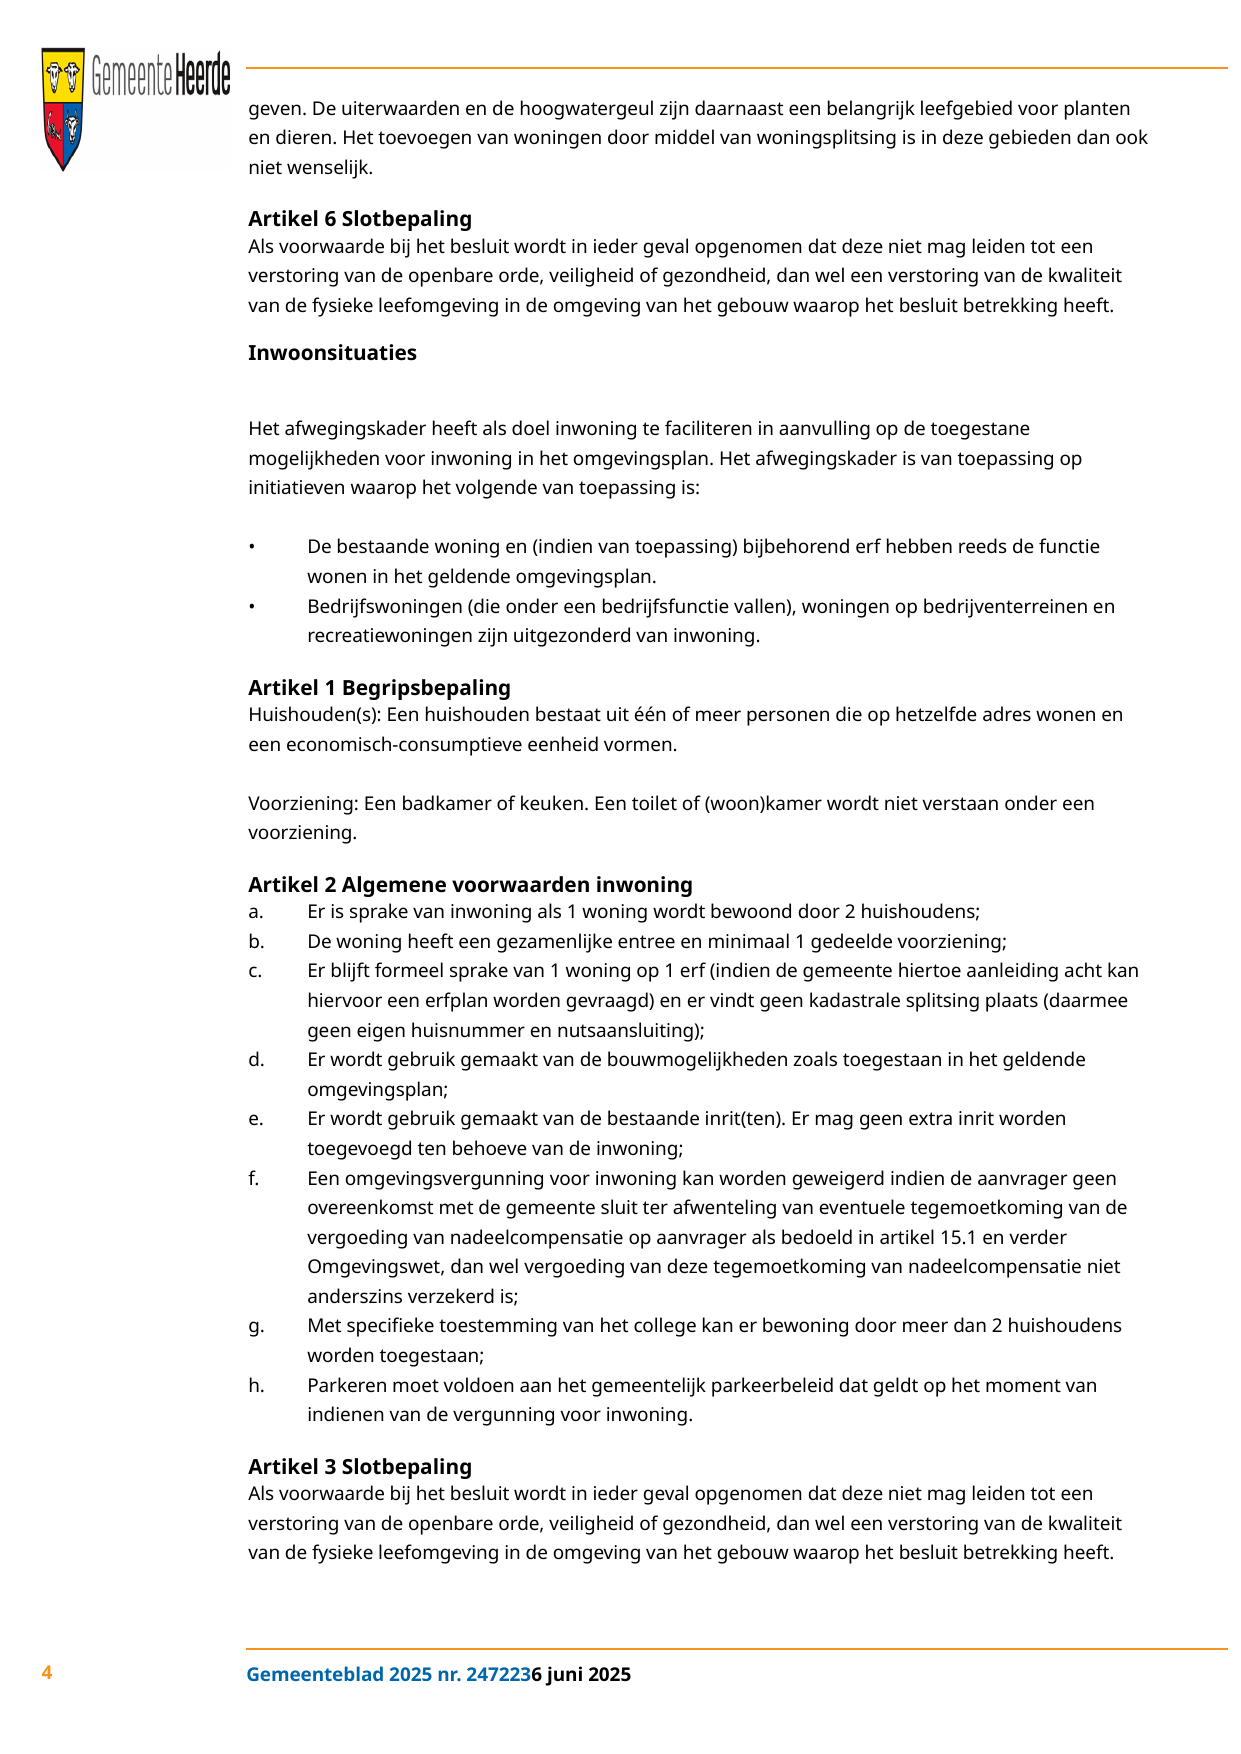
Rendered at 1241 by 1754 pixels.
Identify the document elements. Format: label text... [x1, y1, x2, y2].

list Met specifieke toestemming van het college kan er bewoning door meer dan 2 huishoudens worden toegestaan; [248, 1313, 1152, 1368]
text Inwoonsituaties [248, 338, 1152, 366]
text Voorziening: Een badkamer of keuken. Een toilet of (woon)kamer wordt niet verstaan onder een voorziening. [248, 790, 1152, 845]
list Bedrijfswoningen (die onder een bedrijfsfunctie vallen), woningen op bedrijventerreinen en recreatiewoningen zijn uitgezonderd van inwoning. [248, 593, 1152, 648]
text Huishouden(s): Een huishouden bestaat uit één of meer personen die op hetzelfde adres wonen en een economisch-consumptieve eenheid vormen. [248, 701, 1152, 757]
list Parkeren moet voldoen aan het gemeentelijk parkeerbeleid dat geldt op het moment van indienen van de vergunning voor inwoning. [248, 1372, 1152, 1427]
text Artikel 1 Begripsbepaling [248, 673, 1152, 701]
text Als voorwaarde bij het besluit wordt in ieder geval opgenomen dat deze niet mag leiden tot een verstoring van de openbare orde, veiligheid of gezondheid, dan wel een verstoring van de kwaliteit van de fysieke leefomgeving in de omgeving van het gebouw waarop het besluit betrekking heeft. [248, 233, 1152, 318]
text Artikel 3 Slotbepaling [248, 1452, 1152, 1480]
list Er wordt gebruik gemaakt van de bouwmogelijkheden zoals toegestaan in het geldende omgevingsplan; [248, 1046, 1152, 1102]
text Het afwegingskader heeft als doel inwoning te faciliteren in aanvulling op de toegestane mogelijkheden voor inwoning in het omgevingsplan. Het afwegingskader is van toepassing op initiatieven waarop het volgende van toepassing is: [248, 415, 1152, 500]
text Artikel 6 Slotbepaling [248, 204, 1152, 233]
list De bestaande woning en (indien van toepassing) bijbehorend erf hebben reeds de functie wonen in het geldende omgevingsplan. [248, 534, 1152, 589]
list De woning heeft een gezamenlijke entree en minimaal 1 gedeelde voorziening; [248, 928, 1152, 954]
list Een omgevingsvergunning voor inwoning kan worden geweigerd indien de aanvrager geen overeenkomst met de gemeente sluit ter afwenteling van eventuele tegemoetkoming van de vergoeding van nadeelcompensatie op aanvrager als bedoeld in artikel 15.1 en verder Omgevingswet, dan wel vergoeding van deze tegemoetkoming van nadeelcompensatie niet anderszins verzekerd is; [248, 1165, 1152, 1309]
text geven. De uiterwaarden en de hoogwatergeul zijn daarnaast een belangrijk leefgebied voor planten en dieren. Het toevoegen van woningen door middel van woningsplitsing is in deze gebieden dan ook niet wenselijk. [248, 95, 1152, 180]
list Er is sprake van inwoning als 1 woning wordt bewoond door 2 huishoudens; [248, 898, 1152, 924]
list Er wordt gebruik gemaakt van de bestaande inrit(ten). Er mag geen extra inrit worden toegevoegd ten behoeve van de inwoning; [248, 1106, 1152, 1161]
picture [41, 47, 231, 172]
list Er blijft formeel sprake van 1 woning op 1 erf (indien de gemeente hiertoe aanleiding acht kan hiervoor een erfplan worden gevraagd) en er vindt geen kadastrale splitsing plaats (daarmee geen eigen huisnummer en nutsaansluiting); [248, 958, 1152, 1042]
text Als voorwaarde bij het besluit wordt in ieder geval opgenomen dat deze niet mag leiden tot een verstoring van de openbare orde, veiligheid of gezondheid, dan wel een verstoring van de kwaliteit van de fysieke leefomgeving in de omgeving van het gebouw waarop het besluit betrekking heeft. [248, 1480, 1152, 1565]
text Artikel 2 Algemene voorwaarden inwoning [248, 870, 1152, 898]
